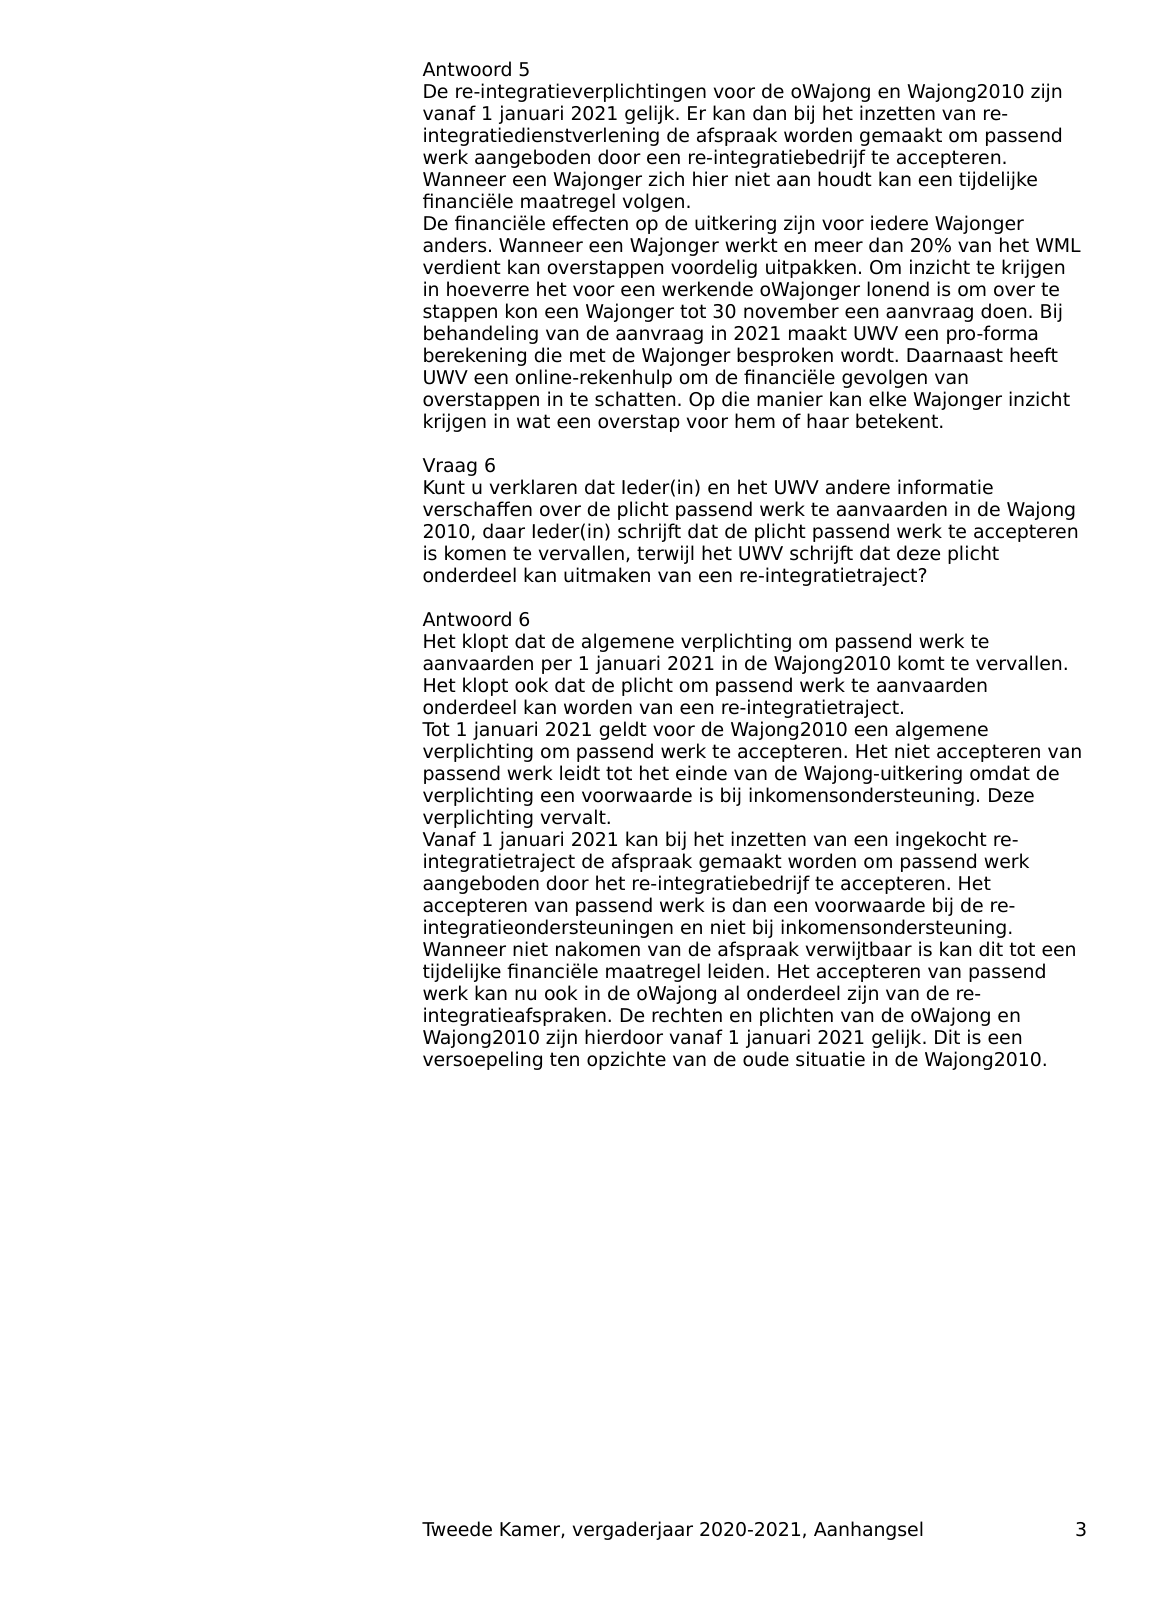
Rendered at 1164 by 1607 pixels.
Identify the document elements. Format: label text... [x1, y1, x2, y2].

text Tot 1 januari 2021 geldt voor de Wajong2010 een algemene verplichting om passend werk te accepteren. Het niet accepteren van passend werk leidt tot het einde van de Wajong-uitkering omdat de verplichting een voorwaarde is bij inkomensondersteuning. Deze verplichting vervalt. [422, 719, 1087, 829]
text Antwoord 5 [422, 59, 1087, 81]
text Het klopt dat de algemene verplichting om passend werk te aanvaarden per 1 januari 2021 in de Wajong2010 komt te vervallen. Het klopt ook dat de plicht om passend werk te aanvaarden onderdeel kan worden van een re-integratietraject. [422, 631, 1087, 719]
text Vanaf 1 januari 2021 kan bij het inzetten van een ingekocht re-integratietraject de afspraak gemaakt worden om passend werk aangeboden door het re-integratiebedrijf te accepteren. Het accepteren van passend werk is dan een voorwaarde bij de re-integratieondersteuningen en niet bij inkomensondersteuning. Wanneer niet nakomen van de afspraak verwijtbaar is kan dit tot een tijdelijke financiële maatregel leiden. Het accepteren van passend werk kan nu ook in de oWajong al onderdeel zijn van de re-integratieafspraken. De rechten en plichten van de oWajong en Wajong2010 zijn hierdoor vanaf 1 januari 2021 gelijk. Dit is een versoepeling ten opzichte van de oude situatie in de Wajong2010. [422, 829, 1087, 1071]
text De financiële effecten op de uitkering zijn voor iedere Wajonger anders. Wanneer een Wajonger werkt en meer dan 20% van het WML verdient kan overstappen voordelig uitpakken. Om inzicht te krijgen in hoeverre het voor een werkende oWajonger lonend is om over te stappen kon een Wajonger tot 30 november een aanvraag doen. Bij behandeling van de aanvraag in 2021 maakt UWV een pro-forma berekening die met de Wajonger besproken wordt. Daarnaast heeft UWV een online-rekenhulp om de financiële gevolgen van overstappen in te schatten. Op die manier kan elke Wajonger inzicht krijgen in wat een overstap voor hem of haar betekent. [422, 213, 1087, 433]
text De re-integratieverplichtingen voor de oWajong en Wajong2010 zijn vanaf 1 januari 2021 gelijk. Er kan dan bij het inzetten van re-integratiedienstverlening de afspraak worden gemaakt om passend werk aangeboden door een re-integratiebedrijf te accepteren. Wanneer een Wajonger zich hier niet aan houdt kan een tijdelijke financiële maatregel volgen. [422, 81, 1087, 213]
text Kunt u verklaren dat Ieder(in) en het UWV andere informatie verschaffen over de plicht passend werk te aanvaarden in de Wajong 2010, daar Ieder(in) schrijft dat de plicht passend werk te accepteren is komen te vervallen, terwijl het UWV schrijft dat deze plicht onderdeel kan uitmaken van een re-integratietraject? [422, 477, 1087, 587]
text Antwoord 6 [422, 609, 1087, 631]
text Vraag 6 [422, 455, 1087, 477]
